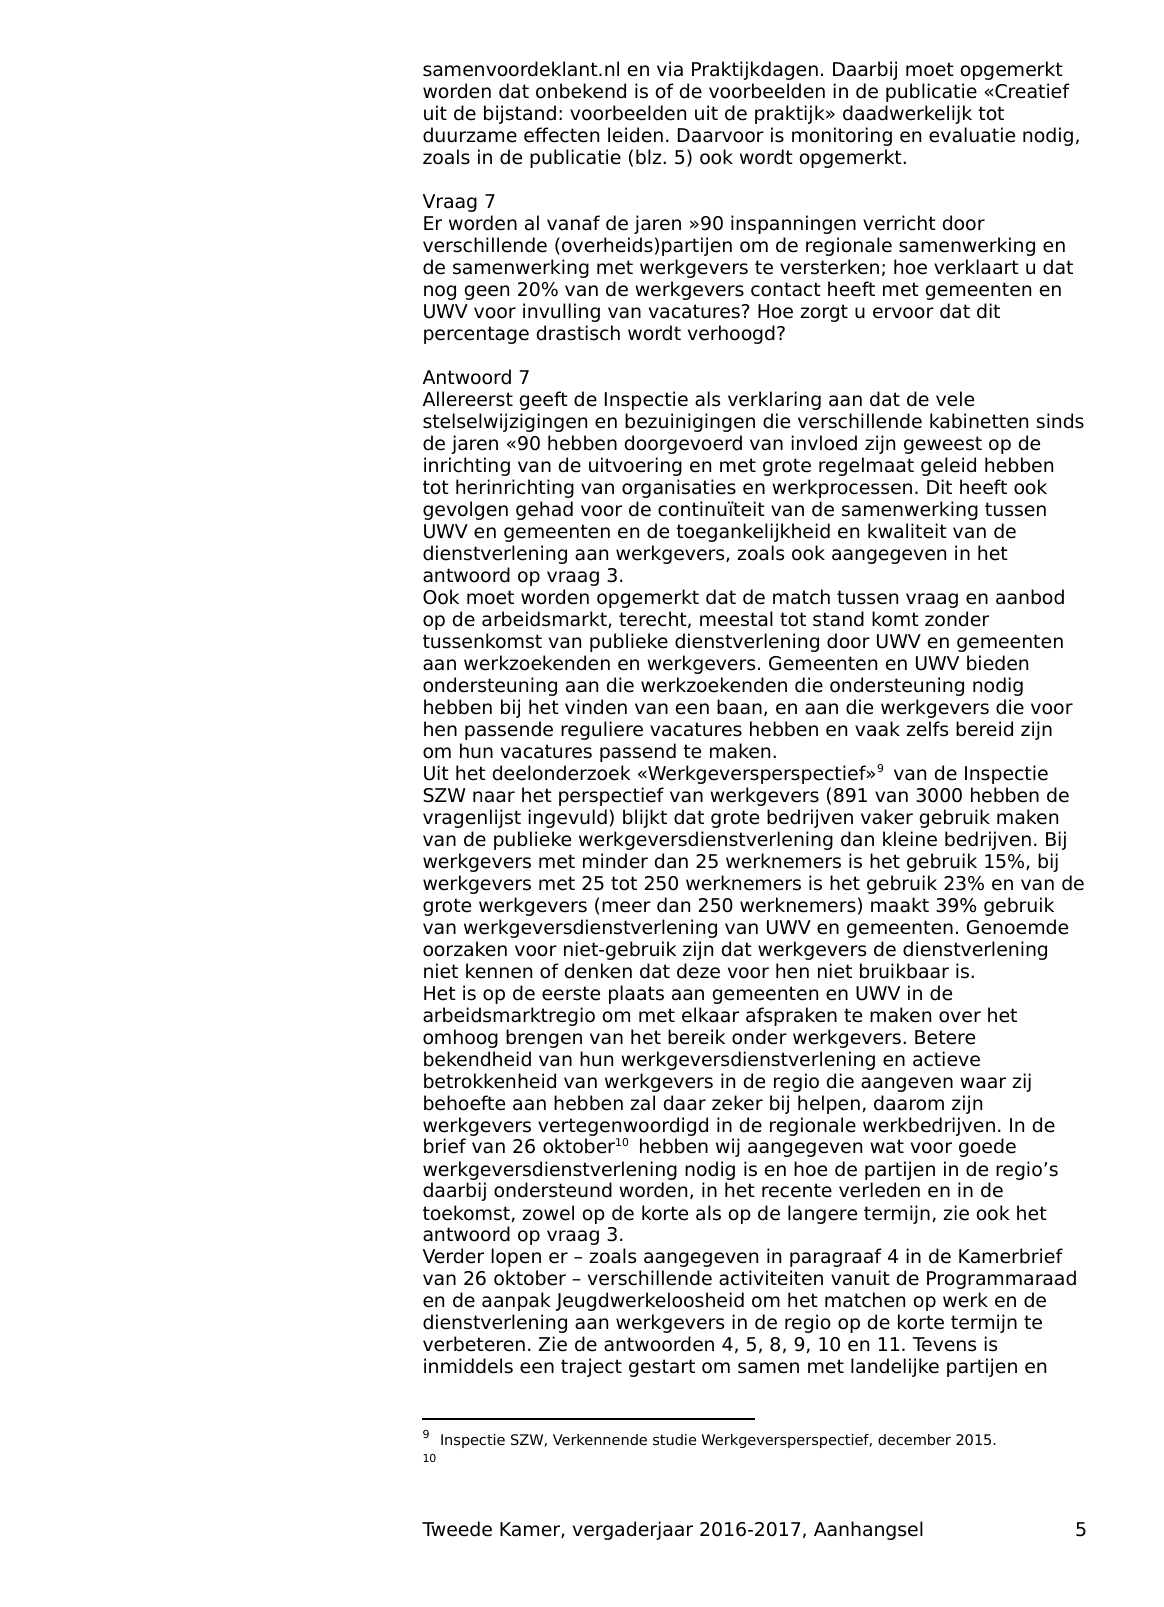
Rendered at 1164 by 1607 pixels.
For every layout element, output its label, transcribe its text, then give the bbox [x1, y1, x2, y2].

text Inspectie SZW, Verkennende studie Werkgeversperspectief, december 2015. [422, 1428, 1087, 1450]
text Vraag 7 [422, 191, 1087, 213]
text Verder lopen er – zoals aangegeven in paragraaf 4 in de Kamerbrief van 26 oktober – verschillende activiteiten vanuit de Programmaraad en de aanpak Jeugdwerkeloosheid om het matchen op werk en de dienstverlening aan werkgevers in de regio op de korte termijn te verbeteren. Zie de antwoorden 4, 5, 8, 9, 10 en 11. Tevens is inmiddels een traject gestart om samen met landelijke partijen en [422, 1246, 1087, 1378]
text Uit het deelonderzoek «Werkgeversperspectief» van de Inspectie SZW naar het perspectief van werkgevers (891 van 3000 hebben de vragenlijst ingevuld) blijkt dat grote bedrijven vaker gebruik maken van de publieke werkgeversdienstverlening dan kleine bedrijven. Bij werkgevers met minder dan 25 werknemers is het gebruik 15%, bij werkgevers met 25 tot 250 werknemers is het gebruik 23% en van de grote werkgevers (meer dan 250 werknemers) maakt 39% gebruik van werkgeversdienstverlening van UWV en gemeenten. Genoemde oorzaken voor niet-gebruik zijn dat werkgevers de dienstverlening niet kennen of denken dat deze voor hen niet bruikbaar is. [422, 763, 1087, 983]
text Ook moet worden opgemerkt dat de match tussen vraag en aanbod op de arbeidsmarkt, terecht, meestal tot stand komt zonder tussenkomst van publieke dienstverlening door UWV en gemeenten aan werkzoekenden en werkgevers. Gemeenten en UWV bieden ondersteuning aan die werkzoekenden die ondersteuning nodig hebben bij het vinden van een baan, en aan die werkgevers die voor hen passende reguliere vacatures hebben en vaak zelfs bereid zijn om hun vacatures passend te maken. [422, 587, 1087, 763]
text Het is op de eerste plaats aan gemeenten en UWV in de arbeidsmarktregio om met elkaar afspraken te maken over het omhoog brengen van het bereik onder werkgevers. Betere bekendheid van hun werkgeversdienstverlening en actieve betrokkenheid van werkgevers in de regio die aangeven waar zij behoefte aan hebben zal daar zeker bij helpen, daarom zijn werkgevers vertegenwoordigd in de regionale werkbedrijven. In de brief van 26 oktober hebben wij aangegeven wat voor goede werkgeversdienstverlening nodig is en hoe de partijen in de regio’s daarbij ondersteund worden, in het recente verleden en in de toekomst, zowel op de korte als op de langere termijn, zie ook het antwoord op vraag 3. [422, 983, 1087, 1246]
text Er worden al vanaf de jaren »90 inspanningen verricht door verschillende (overheids)partijen om de regionale samenwerking en de samenwerking met werkgevers te versterken; hoe verklaart u dat nog geen 20% van de werkgevers contact heeft met gemeenten en UWV voor invulling van vacatures? Hoe zorgt u ervoor dat dit percentage drastisch wordt verhoogd? [422, 213, 1087, 345]
text Allereerst geeft de Inspectie als verklaring aan dat de vele stelselwijzigingen en bezuinigingen die verschillende kabinetten sinds de jaren «90 hebben doorgevoerd van invloed zijn geweest op de inrichting van de uitvoering en met grote regelmaat geleid hebben tot herinrichting van organisaties en werkprocessen. Dit heeft ook gevolgen gehad voor de continuïteit van de samenwerking tussen UWV en gemeenten en de toegankelijkheid en kwaliteit van de dienstverlening aan werkgevers, zoals ook aangegeven in het antwoord op vraag 3. [422, 389, 1087, 587]
text Antwoord 7 [422, 367, 1087, 389]
text samenvoordeklant.nl en via Praktijkdagen. Daarbij moet opgemerkt worden dat onbekend is of de voorbeelden in de publicatie «Creatief uit de bijstand: voorbeelden uit de praktijk» daadwerkelijk tot duurzame effecten leiden. Daarvoor is monitoring en evaluatie nodig, zoals in de publicatie (blz. 5) ook wordt opgemerkt. [422, 59, 1087, 169]
